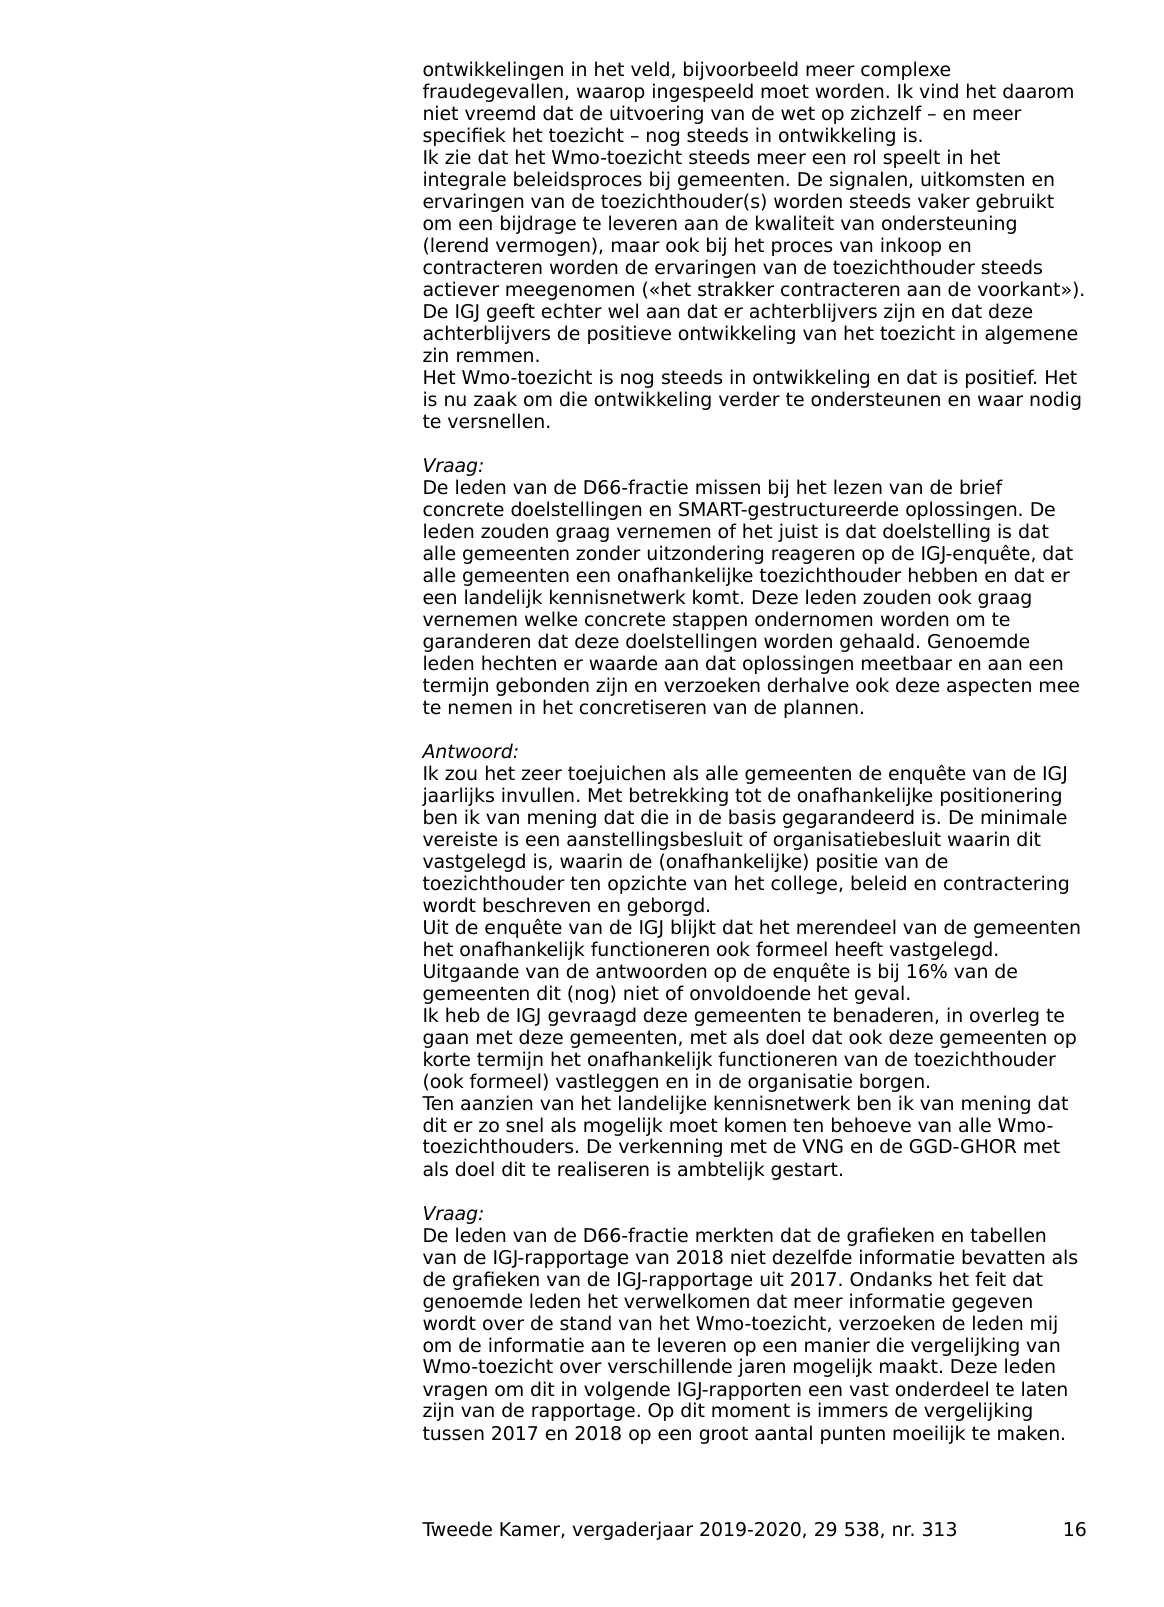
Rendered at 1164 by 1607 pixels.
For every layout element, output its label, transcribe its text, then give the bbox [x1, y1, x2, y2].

text Ten aanzien van het landelijke kennisnetwerk ben ik van mening dat dit er zo snel als mogelijk moet komen ten behoeve van alle Wmo-toezichthouders. De verkenning met de VNG en de GGD-GHOR met als doel dit te realiseren is ambtelijk gestart. [422, 1092, 1087, 1180]
text Ik zou het zeer toejuichen als alle gemeenten de enquête van de IGJ jaarlijks invullen. Met betrekking tot de onafhankelijke positionering ben ik van mening dat die in de basis gegarandeerd is. De minimale vereiste is een aanstellingsbesluit of organisatiebesluit waarin dit vastgelegd is, waarin de (onafhankelijke) positie van de toezichthouder ten opzichte van het college, beleid en contractering wordt beschreven en geborgd. [422, 763, 1087, 917]
text Antwoord: [422, 741, 1087, 763]
text ontwikkelingen in het veld, bijvoorbeeld meer complexe fraudegevallen, waarop ingespeeld moet worden. Ik vind het daarom niet vreemd dat de uitvoering van de wet op zichzelf – en meer specifiek het toezicht – nog steeds in ontwikkeling is. [422, 59, 1087, 147]
text Vraag: [422, 455, 1087, 477]
text Ik zie dat het Wmo-toezicht steeds meer een rol speelt in het integrale beleidsproces bij gemeenten. De signalen, uitkomsten en ervaringen van de toezichthouder(s) worden steeds vaker gebruikt om een bijdrage te leveren aan de kwaliteit van ondersteuning (lerend vermogen), maar ook bij het proces van inkoop en contracteren worden de ervaringen van de toezichthouder steeds actiever meegenomen («het strakker contracteren aan de voorkant»). De IGJ geeft echter wel aan dat er achterblijvers zijn en dat deze achterblijvers de positieve ontwikkeling van het toezicht in algemene zin remmen. [422, 147, 1087, 367]
text Vraag: [422, 1203, 1087, 1224]
text Ik heb de IGJ gevraagd deze gemeenten te benaderen, in overleg te gaan met deze gemeenten, met als doel dat ook deze gemeenten op korte termijn het onafhankelijk functioneren van de toezichthouder (ook formeel) vastleggen en in de organisatie borgen. [422, 1004, 1087, 1092]
text Het Wmo-toezicht is nog steeds in ontwikkeling en dat is positief. Het is nu zaak om die ontwikkeling verder te ondersteunen en waar nodig te versnellen. [422, 367, 1087, 433]
text De leden van de D66-fractie merkten dat de grafieken en tabellen van de IGJ-rapportage van 2018 niet dezelfde informatie bevatten als de grafieken van de IGJ-rapportage uit 2017. Ondanks het feit dat genoemde leden het verwelkomen dat meer informatie gegeven wordt over de stand van het Wmo-toezicht, verzoeken de leden mij om de informatie aan te leveren op een manier die vergelijking van Wmo-toezicht over verschillende jaren mogelijk maakt. Deze leden vragen om dit in volgende IGJ-rapporten een vast onderdeel te laten zijn van de rapportage. Op dit moment is immers de vergelijking tussen 2017 en 2018 op een groot aantal punten moeilijk te maken. [422, 1224, 1087, 1444]
text Uit de enquête van de IGJ blijkt dat het merendeel van de gemeenten het onafhankelijk functioneren ook formeel heeft vastgelegd. Uitgaande van de antwoorden op de enquête is bij 16% van de gemeenten dit (nog) niet of onvoldoende het geval. [422, 917, 1087, 1004]
text De leden van de D66-fractie missen bij het lezen van de brief concrete doelstellingen en SMART-gestructureerde oplossingen. De leden zouden graag vernemen of het juist is dat doelstelling is dat alle gemeenten zonder uitzondering reageren op de IGJ-enquête, dat alle gemeenten een onafhankelijke toezichthouder hebben en dat er een landelijk kennisnetwerk komt. Deze leden zouden ook graag vernemen welke concrete stappen ondernomen worden om te garanderen dat deze doelstellingen worden gehaald. Genoemde leden hechten er waarde aan dat oplossingen meetbaar en aan een termijn gebonden zijn en verzoeken derhalve ook deze aspecten mee te nemen in het concretiseren van de plannen. [422, 477, 1087, 719]
